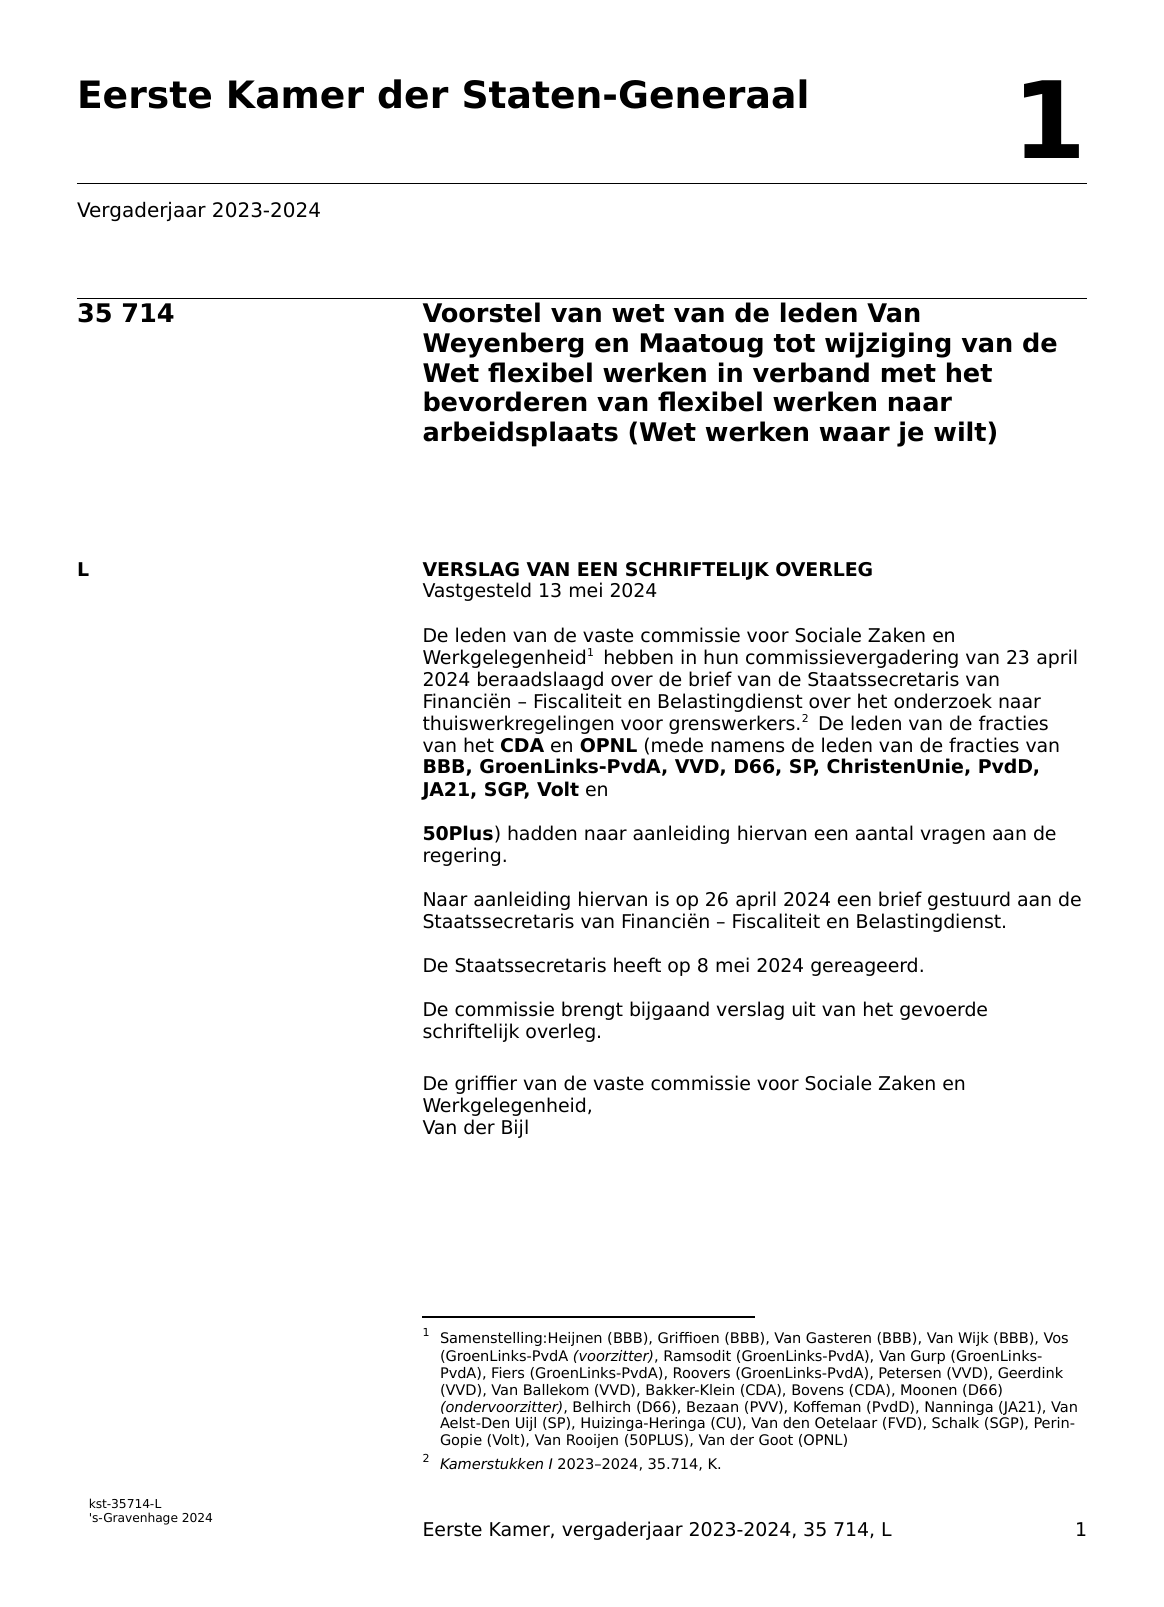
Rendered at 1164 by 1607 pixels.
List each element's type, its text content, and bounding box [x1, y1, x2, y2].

text kst-35714-L [88, 1497, 323, 1511]
text 50Plus) hadden naar aanleiding hiervan een aantal vragen aan de regering. [422, 823, 1087, 867]
table_header Eerste Kamer der Staten-Generaal [77, 59, 886, 183]
text De leden van de vaste commissie voor Sociale Zaken en Werkgelegenheid hebben in hun commissievergadering van 23 april 2024 beraadslaagd over de brief van de Staatssecretaris van Financiën – Fiscaliteit en Belastingdienst over het onderzoek naar thuiswerkregelingen voor grenswerkers. De leden van de fracties van het CDA en OPNL (mede namens de leden van de fracties van BBB, GroenLinks-PvdA, VVD, D66, SP, ChristenUnie, PvdD, JA21, SGP, Volt en [422, 624, 1087, 800]
text De griffier van de vaste commissie voor Sociale Zaken en Werkgelegenheid, Van der Bijl [422, 1073, 1087, 1139]
text De Staatssecretaris heeft op 8 mei 2024 gereageerd. [422, 955, 1087, 977]
table_cell Vergaderjaar 2023-2024 [77, 184, 1087, 298]
text Samenstelling:Heijnen (BBB), Griffioen (BBB), Van Gasteren (BBB), Van Wijk (BBB), Vos (GroenLinks-PvdA (voorzitter), Ramsodit (GroenLinks-PvdA), Van Gurp (GroenLinks-PvdA), Fiers (GroenLinks-PvdA), Roovers (GroenLinks-PvdA), Petersen (VVD), Geerdink (VVD), Van Ballekom (VVD), Bakker-Klein (CDA), Bovens (CDA), Moonen (D66) (ondervoorzitter), Belhirch (D66), Bezaan (PVV), Koffeman (PvdD), Nanninga (JA21), Van Aelst-Den Uijl (SP), Huizinga-Heringa (CU), Van den Oetelaar (FVD), Schalk (SGP), Perin-Gopie (Volt), Van Rooijen (50PLUS), Van der Goot (OPNL) [422, 1326, 1087, 1449]
text 's-Gravenhage 2024 [88, 1511, 323, 1525]
text De commissie brengt bijgaand verslag uit van het gevoerde schriftelijk overleg. [422, 999, 1087, 1043]
subtitle L VERSLAG VAN EEN SCHRIFTELIJK OVERLEG [77, 558, 1087, 580]
text Vastgesteld 13 mei 2024 [422, 580, 1087, 602]
text Naar aanleiding hiervan is op 26 april 2024 een brief gestuurd aan de Staatssecretaris van Financiën – Fiscaliteit en Belastingdienst. [422, 889, 1087, 933]
subtitle 35 714 Voorstel van wet van de leden Van Weyenberg en Maatoug tot wijziging van de Wet flexibel werken in verband met het bevorderen van flexibel werken naar arbeidsplaats (Wet werken waar je wilt) [77, 299, 1087, 447]
table_header 1 [886, 59, 1087, 183]
text Kamerstukken I 2023–2024, 35.714, K. [422, 1452, 1087, 1474]
